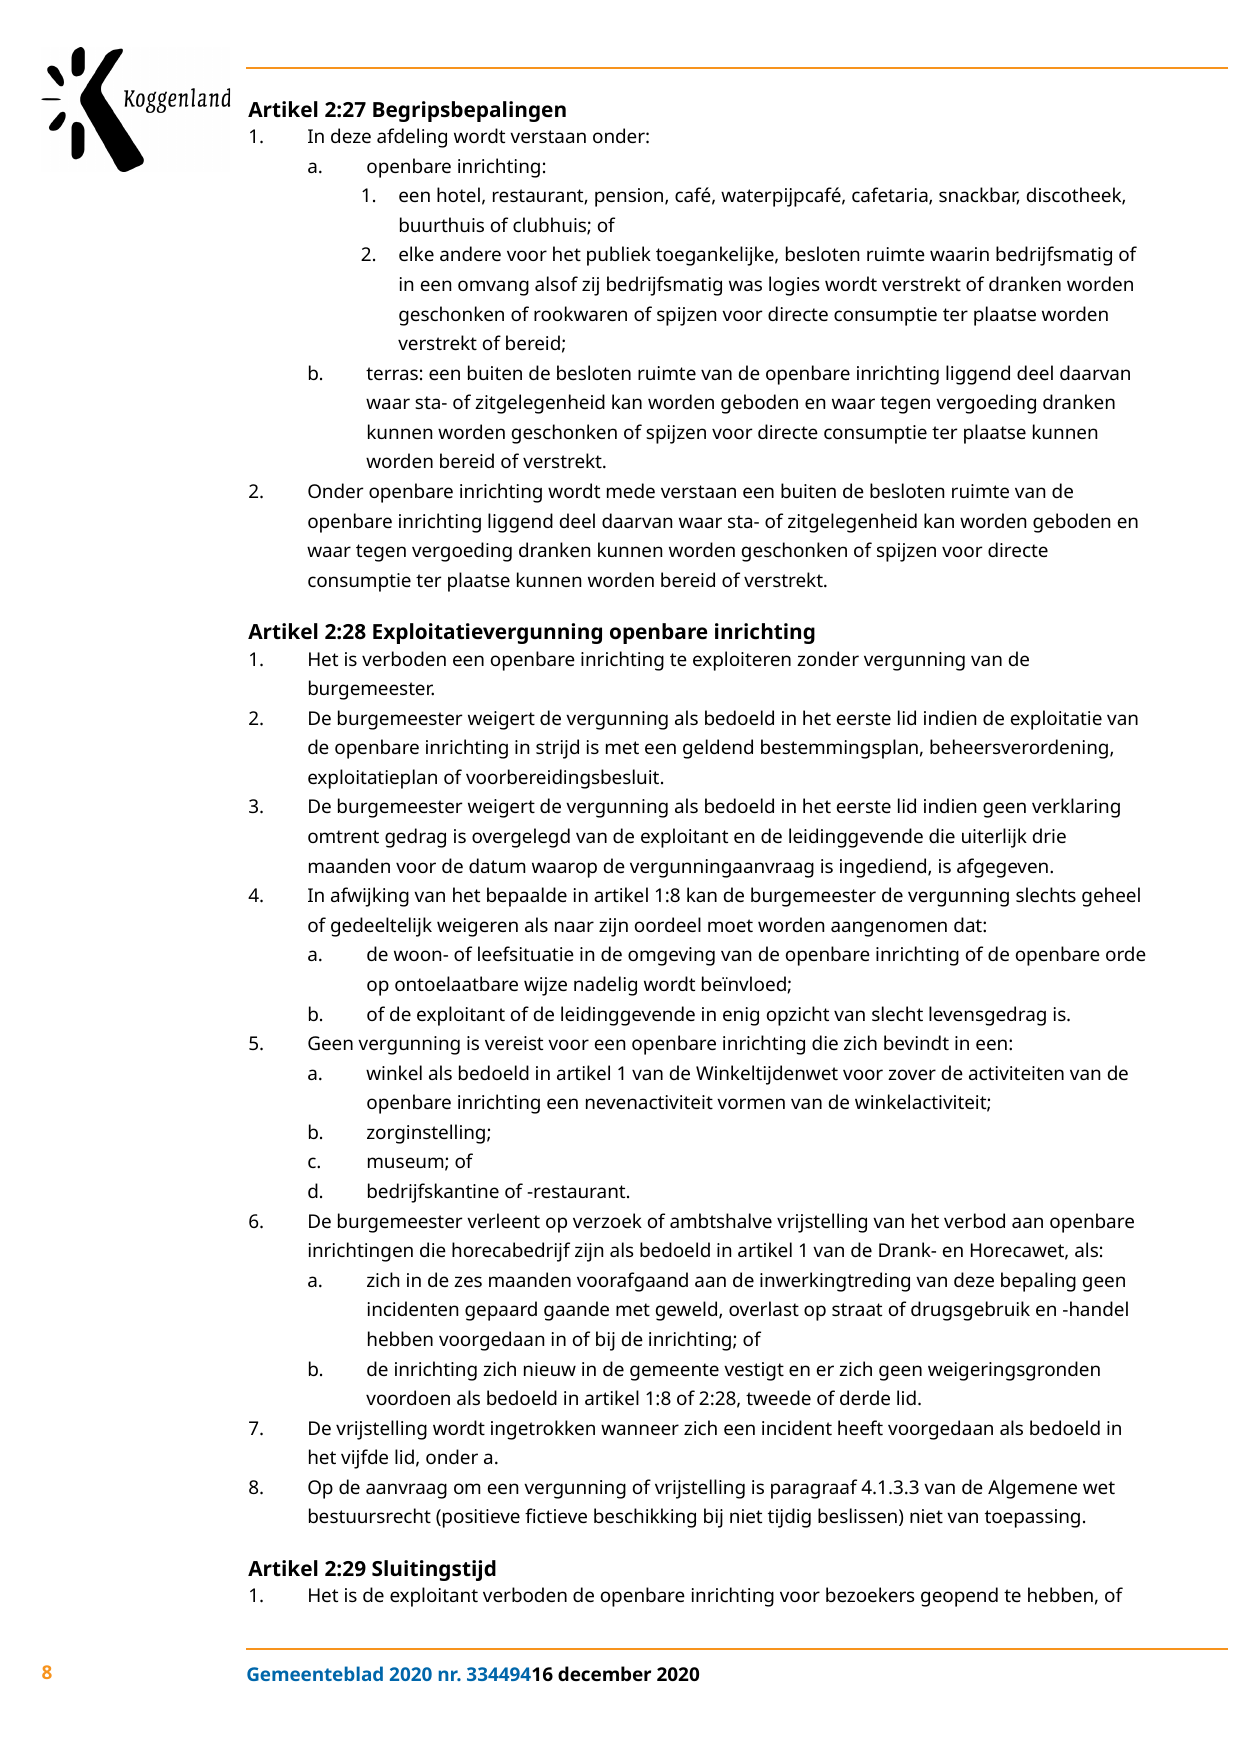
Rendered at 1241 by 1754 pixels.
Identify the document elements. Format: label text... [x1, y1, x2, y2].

list Op de aanvraag om een vergunning of vrijstelling is paragraaf 4.1.3.3 van de Algemene wet bestuursrecht (positieve fictieve beschikking bij niet tijdig beslissen) niet van toepassing. [248, 1474, 1152, 1529]
list terras: een buiten de besloten ruimte van de openbare inrichting liggend deel daarvan waar sta- of zitgelegenheid kan worden geboden en waar tegen vergoeding dranken kunnen worden geschonken of spijzen voor directe consumptie ter plaatse kunnen worden bereid of verstrekt. [307, 360, 1152, 474]
list De burgemeester weigert de vergunning als bedoeld in het eerste lid indien geen verklaring omtrent gedrag is overgelegd van de exploitant en de leidinggevende die uiterlijk drie maanden voor de datum waarop de vergunningaanvraag is ingediend, is afgegeven. [248, 794, 1152, 879]
list winkel als bedoeld in artikel 1 van de Winkeltijdenwet voor zover de activiteiten van de openbare inrichting een nevenactiviteit vormen van de winkelactiviteit; [307, 1060, 1152, 1115]
picture [41, 47, 231, 172]
list museum; of [307, 1149, 1152, 1174]
list de inrichting zich nieuw in de gemeente vestigt en er zich geen weigeringsgronden voordoen als bedoeld in artikel 1:8 of 2:28, tweede of derde lid. [307, 1356, 1152, 1411]
text Artikel 2:27 Begripsbepalingen [248, 95, 1152, 123]
list een hotel, restaurant, pension, café, waterpijpcafé, cafetaria, snackbar, discotheek, buurthuis of clubhuis; of [361, 182, 1152, 238]
list openbare inrichting: [307, 153, 1152, 178]
text Artikel 2:29 Sluitingstijd [248, 1554, 1152, 1583]
list zich in de zes maanden voorafgaand aan de inwerkingtreding van deze bepaling geen incidenten gepaard gaande met geweld, overlast op straat of drugsgebruik en -handel hebben voorgedaan in of bij de inrichting; of [307, 1267, 1152, 1352]
list De burgemeester verleent op verzoek of ambtshalve vrijstelling van het verbod aan openbare inrichtingen die horecabedrijf zijn als bedoeld in artikel 1 van de Drank- en Horecawet, als: [248, 1208, 1152, 1263]
text Artikel 2:28 Exploitatievergunning openbare inrichting [248, 617, 1152, 646]
list of de exploitant of de leidinggevende in enig opzicht van slecht levensgedrag is. [307, 1001, 1152, 1027]
list In deze afdeling wordt verstaan onder: [248, 123, 1152, 149]
list In afwijking van het bepaalde in artikel 1:8 kan de burgemeester de vergunning slechts geheel of gedeeltelijk weigeren als naar zijn oordeel moet worden aangenomen dat: [248, 882, 1152, 938]
list Onder openbare inrichting wordt mede verstaan een buiten de besloten ruimte van de openbare inrichting liggend deel daarvan waar sta- of zitgelegenheid kan worden geboden en waar tegen vergoeding dranken kunnen worden geschonken of spijzen voor directe consumptie ter plaatse kunnen worden bereid of verstrekt. [248, 478, 1152, 593]
list De vrijstelling wordt ingetrokken wanneer zich een incident heeft voorgedaan als bedoeld in het vijfde lid, onder a. [248, 1415, 1152, 1470]
list Geen vergunning is vereist voor een openbare inrichting die zich bevindt in een: [248, 1030, 1152, 1056]
list Het is verboden een openbare inrichting te exploiteren zonder vergunning van de burgemeester. [248, 646, 1152, 701]
list bedrijfskantine of -restaurant. [307, 1178, 1152, 1204]
list Het is de exploitant verboden de openbare inrichting voor bezoekers geopend te hebben, of [248, 1583, 1152, 1608]
list De burgemeester weigert de vergunning als bedoeld in het eerste lid indien de exploitatie van de openbare inrichting in strijd is met een geldend bestemmingsplan, beheersverordening, exploitatieplan of voorbereidingsbesluit. [248, 705, 1152, 790]
list zorginstelling; [307, 1119, 1152, 1145]
list de woon- of leefsituatie in de omgeving van de openbare inrichting of de openbare orde op ontoelaatbare wijze nadelig wordt beïnvloed; [307, 942, 1152, 997]
list elke andere voor het publiek toegankelijke, besloten ruimte waarin bedrijfsmatig of in een omvang alsof zij bedrijfsmatig was logies wordt verstrekt of dranken worden geschonken of rookwaren of spijzen voor directe consumptie ter plaatse worden verstrekt of bereid; [361, 242, 1152, 356]
